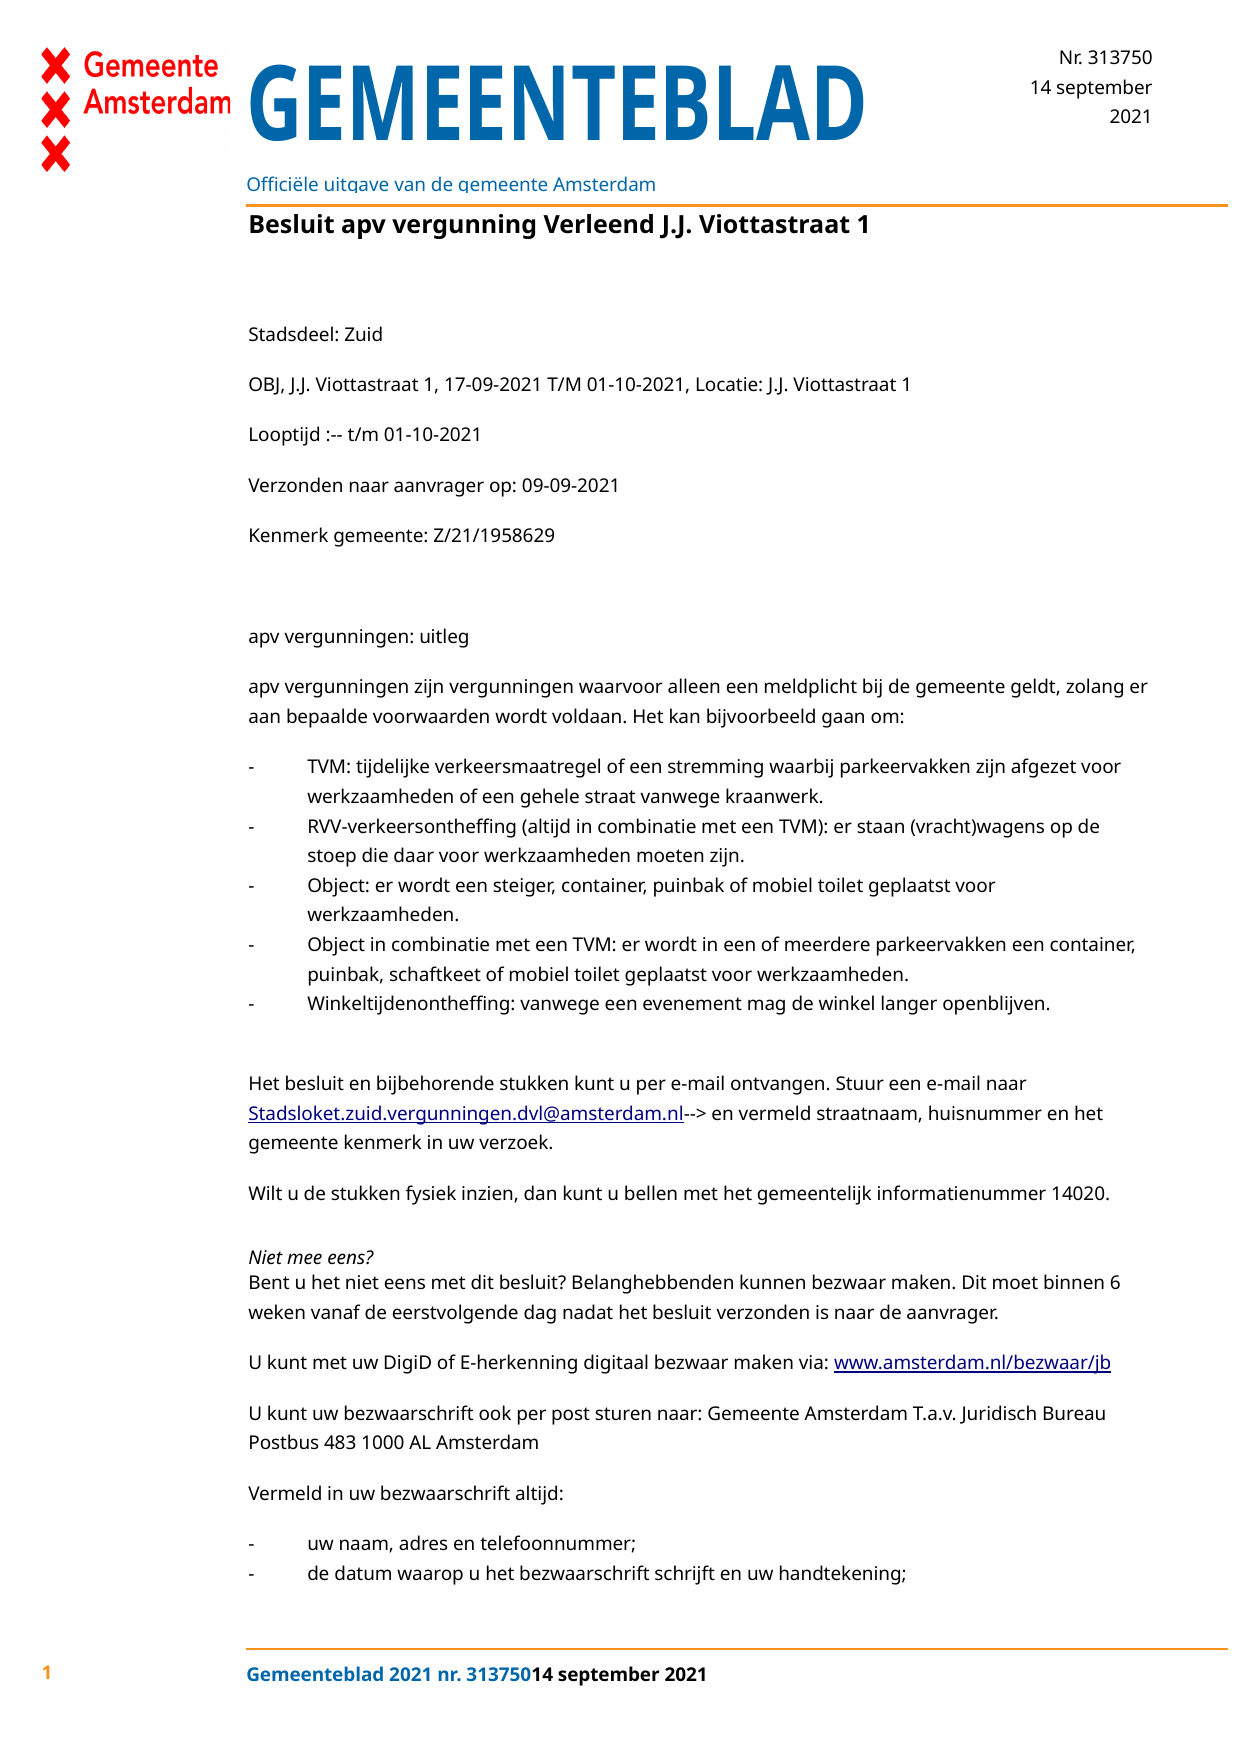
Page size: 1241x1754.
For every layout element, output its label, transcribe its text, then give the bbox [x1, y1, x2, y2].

list Object in combinatie met een TVM: er wordt in een of meerdere parkeervakken een container, puinbak, schaftkeet of mobiel toilet geplaatst voor werkzaamheden. [248, 931, 1152, 986]
list de datum waarop u het bezwaarschrift schrijft en uw handtekening; [248, 1560, 1152, 1586]
text Stadsdeel: Zuid [248, 321, 1152, 346]
text Besluit apv vergunning Verleend J.J. Viottastraat 1 [248, 207, 1152, 241]
list uw naam, adres en telefoonnummer; [248, 1530, 1152, 1556]
text Looptijd :-- t/m 01-10-2021 [248, 422, 1152, 447]
text Verzonden naar aanvrager op: 09-09-2021 [248, 472, 1152, 498]
text U kunt met uw DigiD of E-herkenning digitaal bezwaar maken via: www.amsterdam.nl/bezwaar/jb [248, 1349, 1152, 1375]
list Object: er wordt een steiger, container, puinbak of mobiel toilet geplaatst voor werkzaamheden. [248, 872, 1152, 927]
list TVM: tijdelijke verkeersmaatregel of een stremming waarbij parkeervakken zijn afgezet voor werkzaamheden of een gehele straat vanwege kraanwerk. [248, 754, 1152, 809]
text U kunt uw bezwaarschrift ook per post sturen naar: Gemeente Amsterdam T.a.v. Juridisch Bureau Postbus 483 1000 AL Amsterdam [248, 1400, 1152, 1455]
text Kenmerk gemeente: Z/21/1958629 [248, 522, 1152, 548]
text Bent u het niet eens met dit besluit? Belanghebbenden kunnen bezwaar maken. Dit moet binnen 6 weken vanaf de eerstvolgende dag nadat het besluit verzonden is naar de aanvrager. [248, 1269, 1152, 1325]
list Winkeltijdenontheffing: vanwege een evenement mag de winkel langer openblijven. [248, 990, 1152, 1016]
text OBJ, J.J. Viottastraat 1, 17-09-2021 T/M 01-10-2021, Locatie: J.J. Viottastraat 1 [248, 371, 1152, 397]
text apv vergunningen: uitleg [248, 623, 1152, 649]
picture [41, 47, 231, 172]
text Niet mee eens? [248, 1244, 1152, 1269]
text Vermeld in uw bezwaarschrift altijd: [248, 1480, 1152, 1506]
list RVV-verkeersontheffing (altijd in combinatie met een TVM): er staan (vracht)wagens op de stoep die daar voor werkzaamheden moeten zijn. [248, 813, 1152, 868]
text Het besluit en bijbehorende stukken kunt u per e-mail ontvangen. Stuur een e-mail naar Stadsloket.zuid.vergunningen.dvl@amsterdam.nl--> en vermeld straatnaam, huisnummer en het gemeente kenmerk in uw verzoek. [248, 1070, 1152, 1155]
text apv vergunningen zijn vergunningen waarvoor alleen een meldplicht bij de gemeente geldt, zolang er aan bepaalde voorwaarden wordt voldaan. Het kan bijvoorbeeld gaan om: [248, 674, 1152, 729]
text Wilt u de stukken fysiek inzien, dan kunt u bellen met het gemeentelijk informatienummer 14020. [248, 1180, 1152, 1206]
